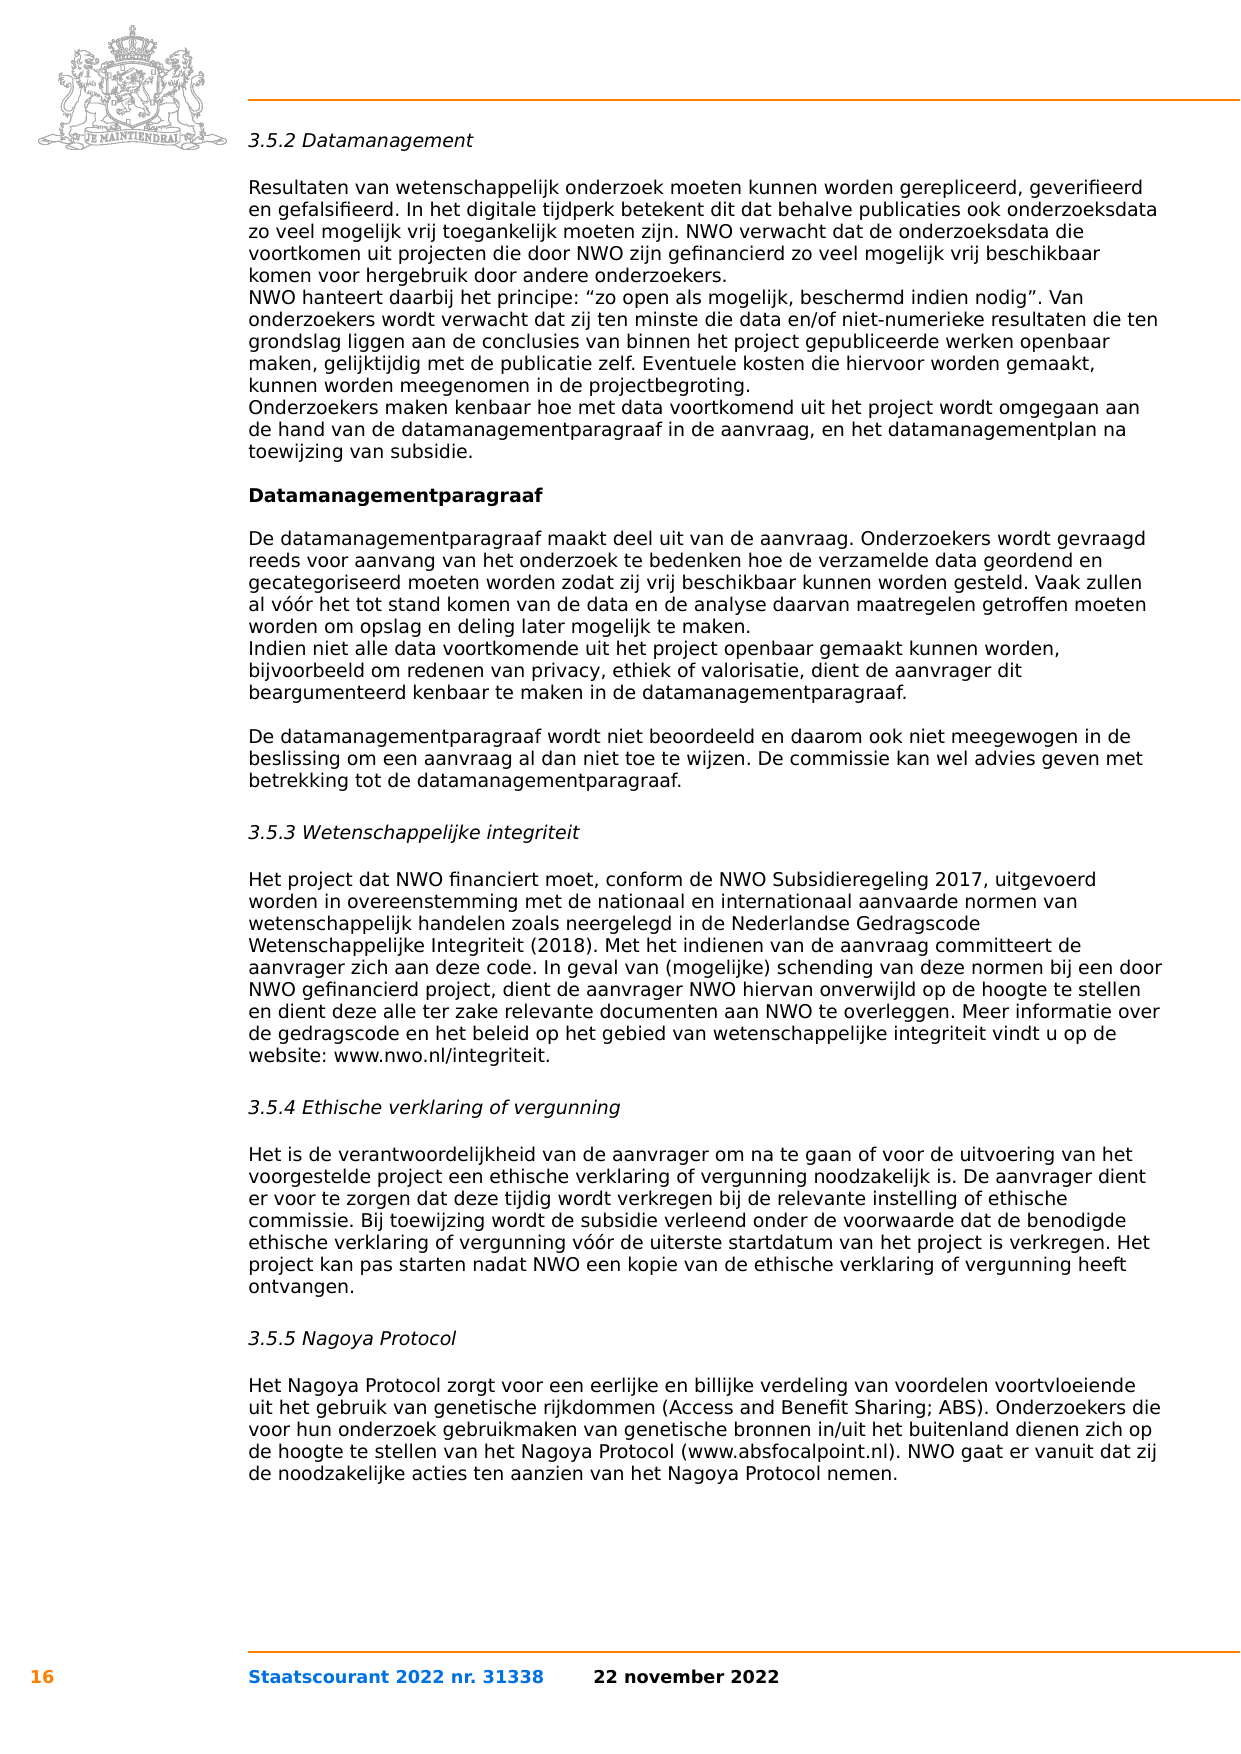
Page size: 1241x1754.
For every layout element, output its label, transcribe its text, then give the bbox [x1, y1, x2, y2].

subtitle 3.5.5 Nagoya Protocol [248, 1328, 1163, 1349]
text De datamanagementparagraaf maakt deel uit van de aanvraag. Onderzoekers wordt gevraagd reeds voor aanvang van het onderzoek te bedenken hoe de verzamelde data geordend en gecategoriseerd moeten worden zodat zij vrij beschikbaar kunnen worden gesteld. Vaak zullen al vóór het tot stand komen van de data en de analyse daarvan maatregelen getroffen moeten worden om opslag en deling later mogelijk te maken. [248, 528, 1163, 638]
text Indien niet alle data voortkomende uit het project openbaar gemaakt kunnen worden, bijvoorbeeld om redenen van privacy, ethiek of valorisatie, dient de aanvrager dit beargumenteerd kenbaar te maken in de datamanagementparagraaf. [248, 638, 1163, 704]
subtitle 3.5.3 Wetenschappelijke integriteit [248, 822, 1163, 844]
text Het is de verantwoordelijkheid van de aanvrager om na te gaan of voor de uitvoering van het voorgestelde project een ethische verklaring of vergunning noodzakelijk is. De aanvrager dient er voor te zorgen dat deze tijdig wordt verkregen bij de relevante instelling of ethische commissie. Bij toewijzing wordt de subsidie verleend onder de voorwaarde dat de benodigde ethische verklaring of vergunning vóór de uiterste startdatum van het project is verkregen. Het project kan pas starten nadat NWO een kopie van de ethische verklaring of vergunning heeft ontvangen. [248, 1144, 1163, 1298]
picture [38, 25, 227, 150]
text Het project dat NWO financiert moet, conform de NWO Subsidieregeling 2017, uitgevoerd worden in overeenstemming met de nationaal en internationaal aanvaarde normen van wetenschappelijk handelen zoals neergelegd in de Nederlandse Gedragscode Wetenschappelijke Integriteit (2018). Met het indienen van de aanvraag committeert de aanvrager zich aan deze code. In geval van (mogelijke) schending van deze normen bij een door NWO gefinancierd project, dient de aanvrager NWO hiervan onverwijld op de hoogte te stellen en dient deze alle ter zake relevante documenten aan NWO te overleggen. Meer informatie over de gedragscode en het beleid op het gebied van wetenschappelijke integriteit vindt u op de website: www.nwo.nl/integriteit. [248, 869, 1163, 1067]
subtitle 3.5.4 Ethische verklaring of vergunning [248, 1097, 1163, 1119]
text Onderzoekers maken kenbaar hoe met data voortkomend uit het project wordt omgegaan aan de hand van de datamanagementparagraaf in de aanvraag, en het datamanagementplan na toewijzing van subsidie. [248, 397, 1163, 463]
text De datamanagementparagraaf wordt niet beoordeeld en daarom ook niet meegewogen in de beslissing om een aanvraag al dan niet toe te wijzen. De commissie kan wel advies geven met betrekking tot de datamanagementparagraaf. [248, 726, 1163, 792]
text Resultaten van wetenschappelijk onderzoek moeten kunnen worden gerepliceerd, geverifieerd en gefalsifieerd. In het digitale tijdperk betekent dit dat behalve publicaties ook onderzoeksdata zo veel mogelijk vrij toegankelijk moeten zijn. NWO verwacht dat de onderzoeksdata die voortkomen uit projecten die door NWO zijn gefinancierd zo veel mogelijk vrij beschikbaar komen voor hergebruik door andere onderzoekers. [248, 177, 1163, 287]
subtitle Datamanagementparagraaf [248, 484, 1163, 506]
text NWO hanteert daarbij het principe: “zo open als mogelijk, beschermd indien nodig”. Van onderzoekers wordt verwacht dat zij ten minste die data en/of niet-numerieke resultaten die ten grondslag liggen aan de conclusies van binnen het project gepubliceerde werken openbaar maken, gelijktijdig met de publicatie zelf. Eventuele kosten die hiervoor worden gemaakt, kunnen worden meegenomen in de projectbegroting. [248, 287, 1163, 397]
text Het Nagoya Protocol zorgt voor een eerlijke en billijke verdeling van voordelen voortvloeiende uit het gebruik van genetische rijkdommen (Access and Benefit Sharing; ABS). Onderzoekers die voor hun onderzoek gebruikmaken van genetische bronnen in/uit het buitenland dienen zich op de hoogte te stellen van het Nagoya Protocol (www.absfocalpoint.nl). NWO gaat er vanuit dat zij de noodzakelijke acties ten aanzien van het Nagoya Protocol nemen. [248, 1374, 1163, 1484]
subtitle 3.5.2 Datamanagement [248, 130, 1163, 152]
